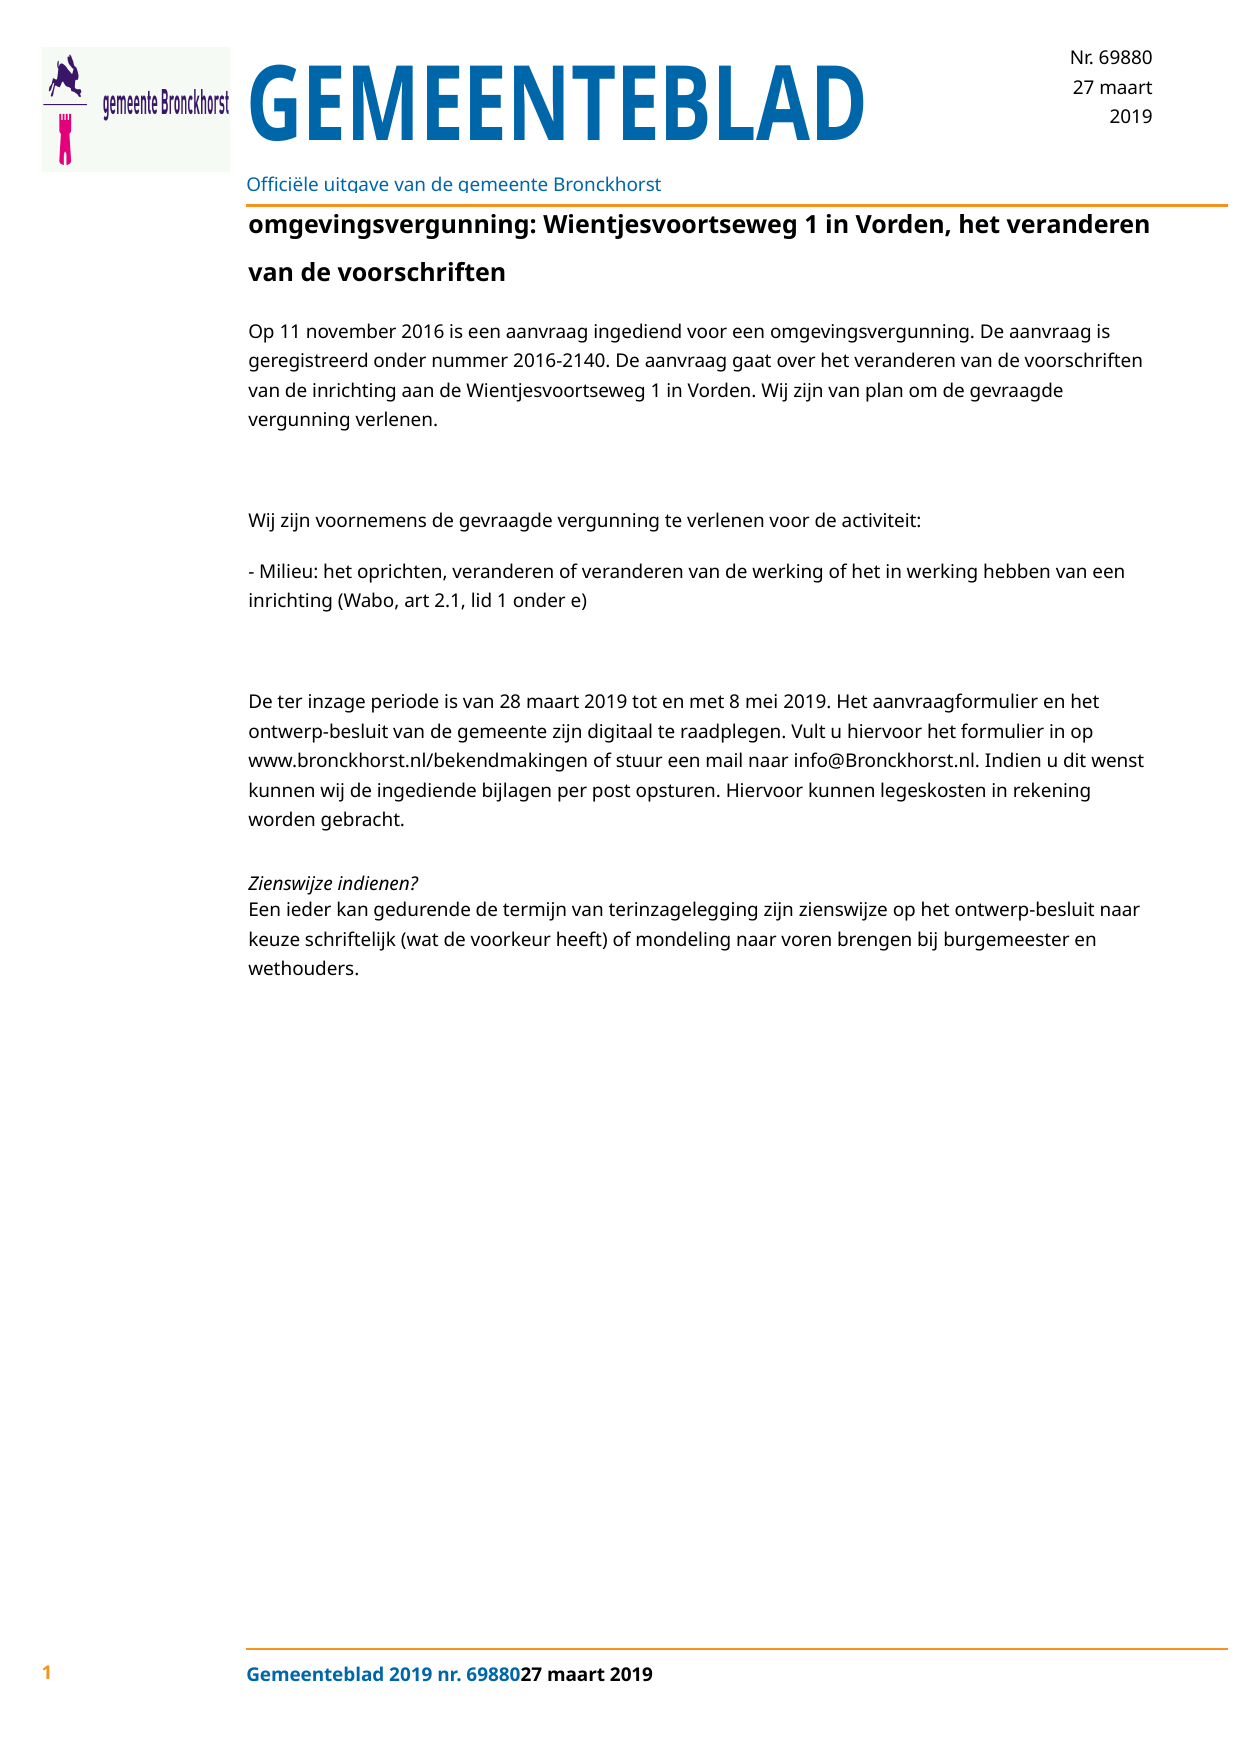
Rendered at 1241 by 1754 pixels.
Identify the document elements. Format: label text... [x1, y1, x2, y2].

text Zienswijze indienen? [248, 871, 1152, 896]
text Op 11 november 2016 is een aanvraag ingediend voor een omgevingsvergunning. De aanvraag is geregistreerd onder nummer 2016-2140. De aanvraag gaat over het veranderen van de voorschriften van de inrichting aan de Wientjesvoortseweg 1 in Vorden. Wij zijn van plan om de gevraagde vergunning verlenen. [248, 318, 1152, 432]
text omgevingsvergunning: Wientjesvoortseweg 1 in Vorden, het veranderen van de voorschriften [248, 207, 1152, 288]
text De ter inzage periode is van 28 maart 2019 tot en met 8 mei 2019. Het aanvraagformulier en het ontwerp-besluit van de gemeente zijn digitaal te raadplegen. Vult u hiervoor het formulier in op www.bronckhorst.nl/bekendmakingen of stuur een mail naar info@Bronckhorst.nl. Indien u dit wenst kunnen wij de ingediende bijlagen per post opsturen. Hiervoor kunnen legeskosten in rekening worden gebracht. [248, 688, 1152, 832]
text Een ieder kan gedurende de termijn van terinzagelegging zijn zienswijze op het ontwerp-besluit naar keuze schriftelijk (wat de voorkeur heeft) of mondeling naar voren brengen bij burgemeester en wethouders. [248, 896, 1152, 981]
text - Milieu: het oprichten, veranderen of veranderen van de werking of het in werking hebben van een inrichting (Wabo, art 2.1, lid 1 onder e) [248, 558, 1152, 613]
picture [41, 47, 231, 172]
text Wij zijn voornemens de gevraagde vergunning te verlenen voor de activiteit: [248, 507, 1152, 533]
